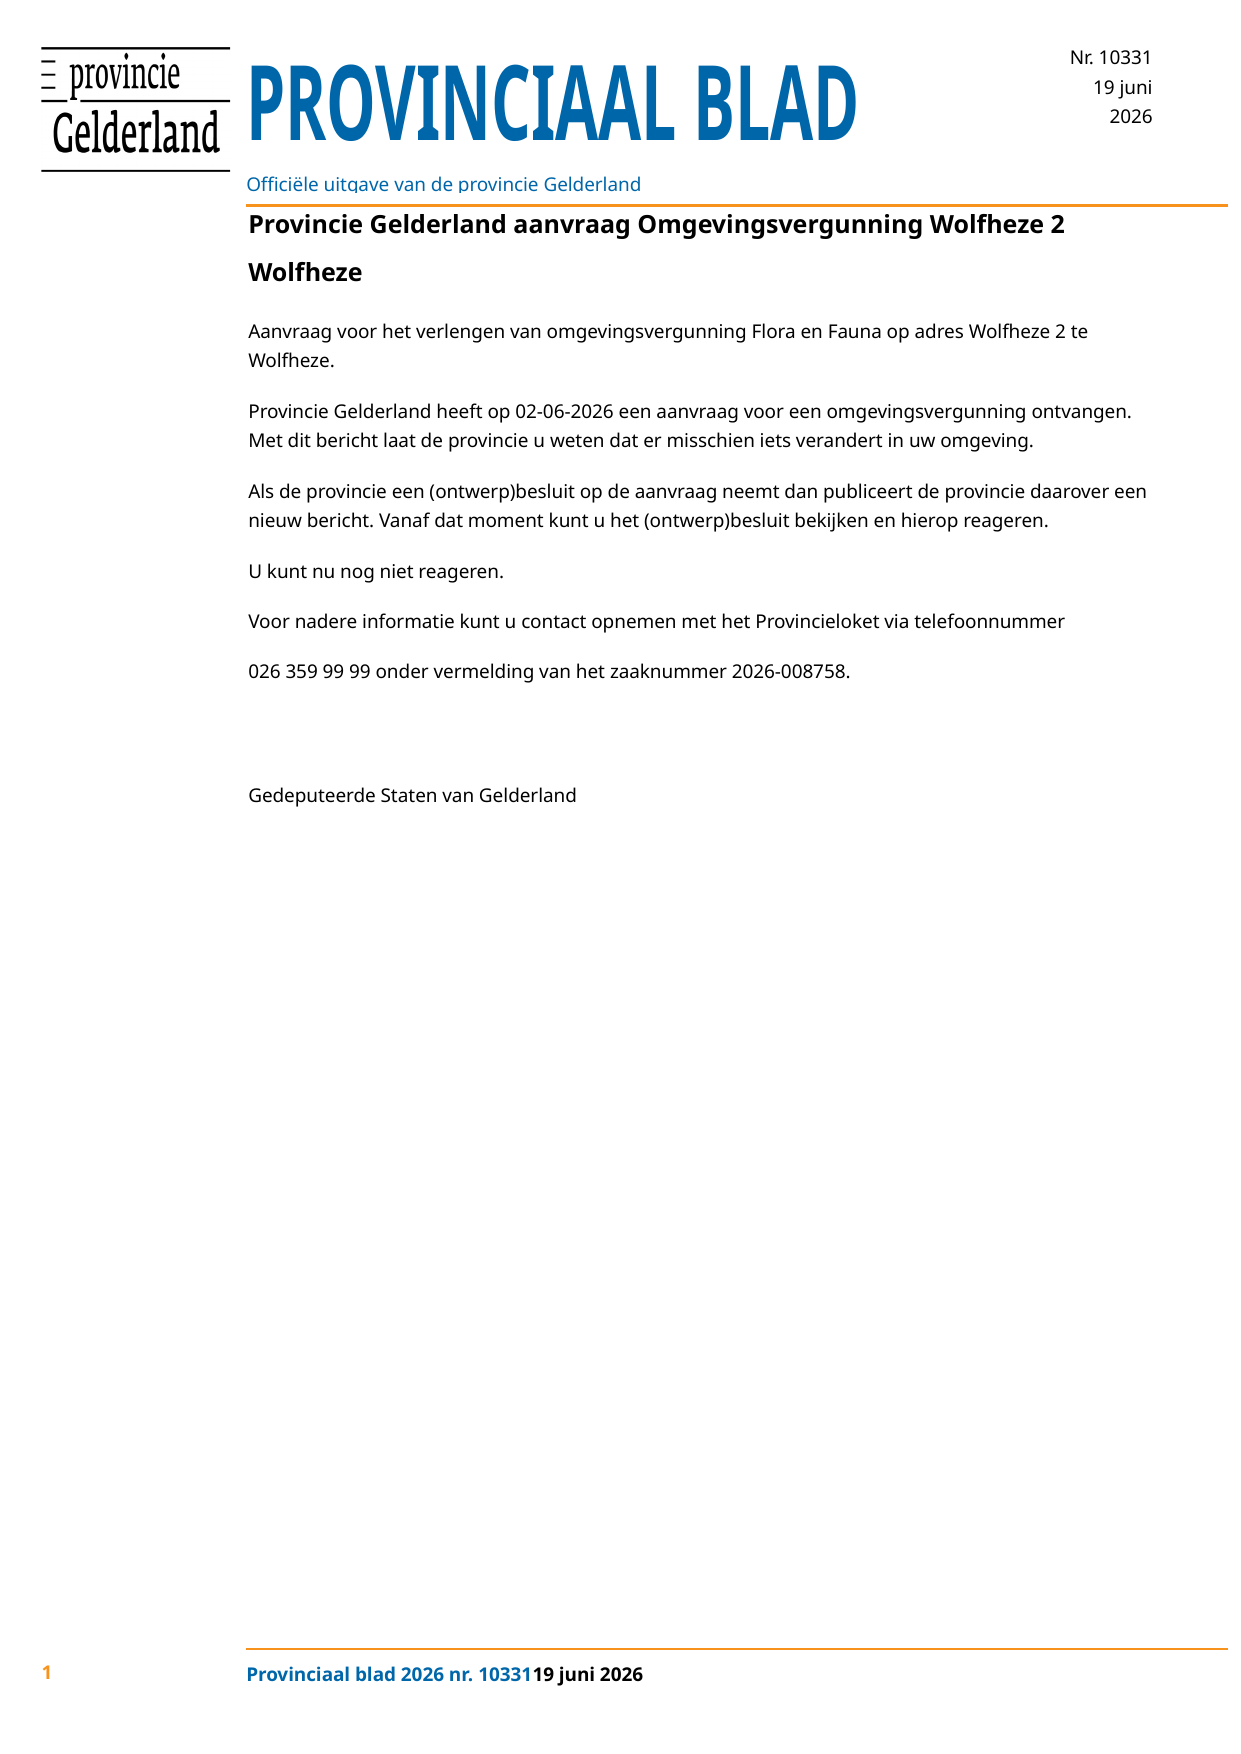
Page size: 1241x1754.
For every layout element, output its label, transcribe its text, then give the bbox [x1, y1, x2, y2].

text Provincie Gelderland heeft op 02-06-2026 een aanvraag voor een omgevingsvergunning ontvangen. Met dit bericht laat de provincie u weten dat er misschien iets verandert in uw omgeving. [248, 398, 1152, 453]
picture [41, 47, 231, 172]
text Als de provincie een (ontwerp)besluit op de aanvraag neemt dan publiceert de provincie daarover een nieuw bericht. Vanaf dat moment kunt u het (ontwerp)besluit bekijken en hierop reageren. [248, 478, 1152, 533]
text U kunt nu nog niet reageren. [248, 558, 1152, 584]
text Voor nadere informatie kunt u contact opnemen met het Provincieloket via telefoonnummer [248, 608, 1152, 634]
text 026 359 99 99 onder vermelding van het zaaknummer 2026-008758. [248, 659, 1152, 684]
text Provincie Gelderland aanvraag Omgevingsvergunning Wolfheze 2 Wolfheze [248, 207, 1152, 288]
text Gedeputeerde Staten van Gelderland [248, 783, 1152, 808]
text Aanvraag voor het verlengen van omgevingsvergunning Flora en Fauna op adres Wolfheze 2 te Wolfheze. [248, 318, 1152, 373]
